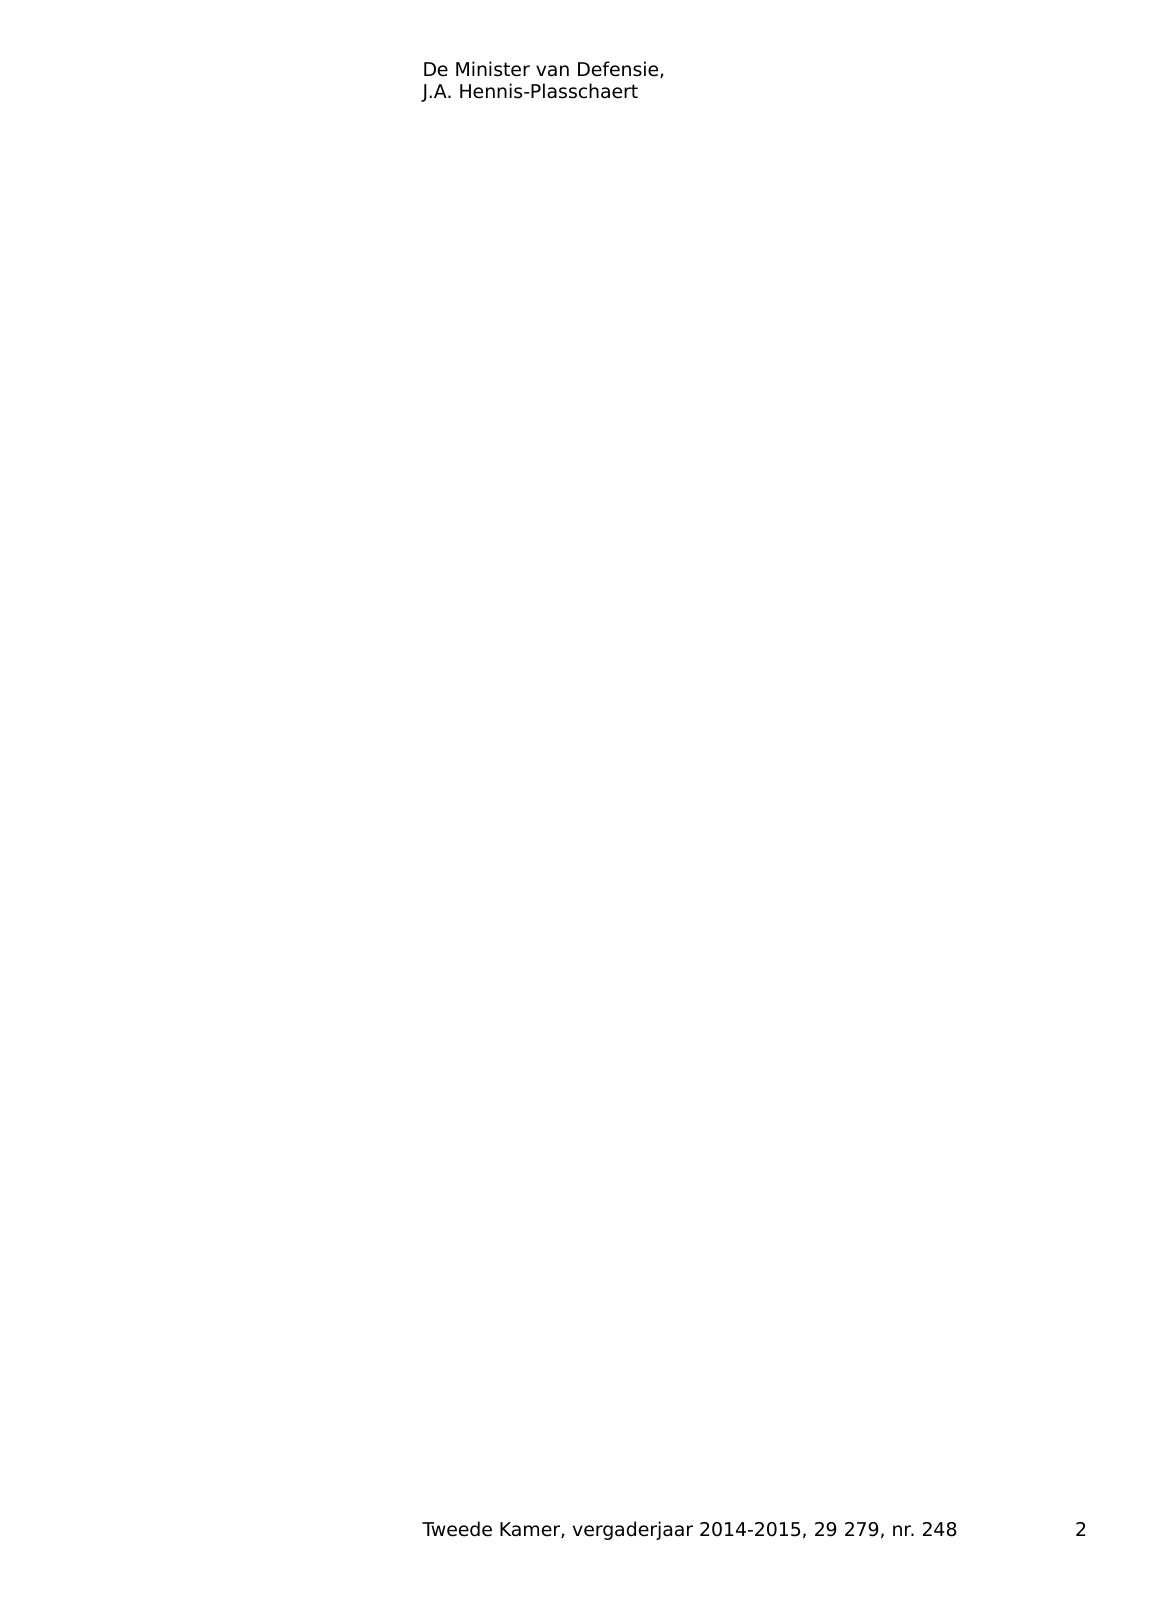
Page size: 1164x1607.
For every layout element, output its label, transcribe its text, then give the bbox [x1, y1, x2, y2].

text De Minister van Defensie, J.A. Hennis-Plasschaert [422, 59, 1087, 103]
